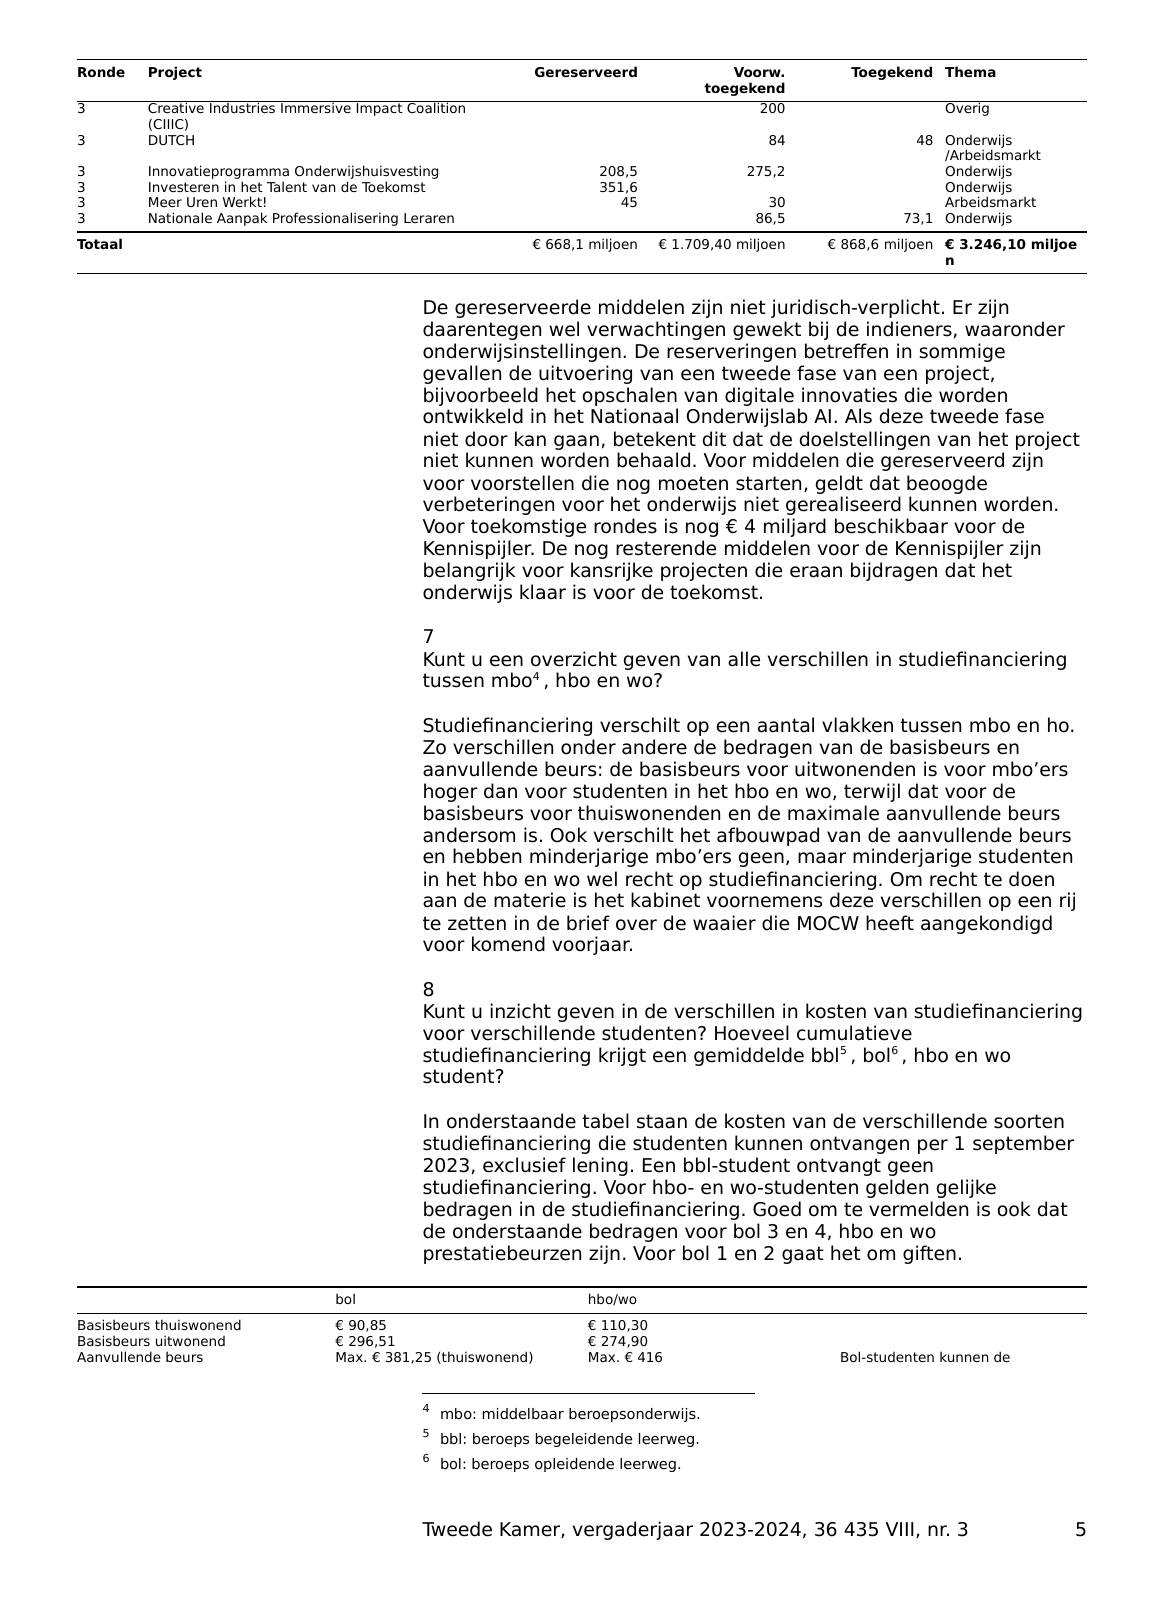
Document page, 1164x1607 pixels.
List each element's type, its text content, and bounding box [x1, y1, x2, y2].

text Kunt u een overzicht geven van alle verschillen in studiefinanciering tussen mbo, hbo en wo? [422, 648, 1087, 692]
table_cell [791, 180, 939, 195]
text bol: beroeps opleidende leerweg. [422, 1452, 1087, 1474]
table_cell 86,5 [644, 211, 791, 231]
table_cell Bol-studenten kunnen de [834, 1350, 1087, 1365]
text Kunt u inzicht geven in de verschillen in kosten van studiefinanciering voor verschillende studenten? Hoeveel cumulatieve studiefinanciering krijgt een gemiddelde bbl, bol, hbo en wo student? [422, 1001, 1087, 1088]
table_cell [834, 1314, 1087, 1334]
table_cell Max. € 416 [582, 1350, 834, 1365]
table_header bol [329, 1288, 582, 1312]
table_cell Totaal [77, 233, 496, 273]
table_cell 84 [644, 133, 791, 164]
text bbl: beroeps begeleidende leerweg. [422, 1427, 1087, 1449]
table_header Toegekend [791, 60, 939, 101]
table_cell 208,5 [496, 164, 644, 179]
table_cell Overig [939, 102, 1087, 132]
table_cell Aanvullende beurs [77, 1350, 329, 1365]
table_header Thema [939, 60, 1087, 101]
table_cell € 3.246,10 miljoen [939, 233, 1087, 273]
table_header [77, 1288, 329, 1312]
table_header [834, 1288, 1087, 1312]
table_cell 200 [644, 102, 791, 132]
table_cell [791, 164, 939, 179]
table_header Ronde [77, 60, 142, 101]
text De gereserveerde middelen zijn niet juridisch-verplicht. Er zijn daarentegen wel verwachtingen gewekt bij de indieners, waaronder onderwijsinstellingen. De reserveringen betreffen in sommige gevallen de uitvoering van een tweede fase van een project, bijvoorbeeld het opschalen van digitale innovaties die worden ontwikkeld in het Nationaal Onderwijslab AI. Als deze tweede fase niet door kan gaan, betekent dit dat de doelstellingen van het project niet kunnen worden behaald. Voor middelen die gereserveerd zijn voor voorstellen die nog moeten starten, geldt dat beoogde verbeteringen voor het onderwijs niet gerealiseerd kunnen worden. [422, 297, 1087, 516]
table_cell DUTCH [142, 133, 496, 164]
table_cell Onderwijs [939, 211, 1087, 231]
table_cell Investeren in het Talent van de Toekomst [142, 180, 496, 195]
table_cell 351,6 [496, 180, 644, 195]
table_cell 3 [77, 211, 142, 231]
table_header hbo/wo [582, 1288, 834, 1312]
table_cell 3 [77, 133, 142, 164]
table_cell [496, 133, 644, 164]
table_cell 45 [496, 195, 644, 211]
table_cell Onderwijs [939, 180, 1087, 195]
table_cell Nationale Aanpak Professionalisering Leraren [142, 211, 496, 231]
table_cell € 296,51 [329, 1334, 582, 1350]
table_cell € 668,1 miljoen [496, 233, 644, 273]
table_cell 3 [77, 164, 142, 179]
text 8 [422, 978, 1087, 1001]
text Voor toekomstige rondes is nog € 4 miljard beschikbaar voor de Kennispijler. De nog resterende middelen voor de Kennispijler zijn belangrijk voor kansrijke projecten die eraan bijdragen dat het onderwijs klaar is voor de toekomst. [422, 516, 1087, 604]
table_cell Max. € 381,25 (thuiswonend) [329, 1350, 582, 1365]
table_cell 3 [77, 180, 142, 195]
text mbo: middelbaar beroepsonderwijs. [422, 1402, 1087, 1424]
table_cell € 90,85 [329, 1314, 582, 1334]
text 7 [422, 626, 1087, 648]
table_cell Basisbeurs thuiswonend [77, 1314, 329, 1334]
table_cell [644, 180, 791, 195]
table_cell Onderwijs /Arbeidsmarkt [939, 133, 1087, 164]
table_cell Innovatieprogramma Onderwijshuisvesting [142, 164, 496, 179]
table_cell [791, 195, 939, 211]
text In onderstaande tabel staan de kosten van de verschillende soorten studiefinanciering die studenten kunnen ontvangen per 1 september 2023, exclusief lening. Een bbl-student ontvangt geen studiefinanciering. Voor hbo- en wo-studenten gelden gelijke bedragen in de studiefinanciering. Goed om te vermelden is ook dat de onderstaande bedragen voor bol 3 en 4, hbo en wo prestatiebeurzen zijn. Voor bol 1 en 2 gaat het om giften. [422, 1111, 1087, 1264]
text Studiefinanciering verschilt op een aantal vlakken tussen mbo en ho. Zo verschillen onder andere de bedragen van de basisbeurs en aanvullende beurs: de basisbeurs voor uitwonenden is voor mbo’ers hoger dan voor studenten in het hbo en wo, terwijl dat voor de basisbeurs voor thuiswonenden en de maximale aanvullende beurs andersom is. Ook verschilt het afbouwpad van de aanvullende beurs en hebben minderjarige mbo’ers geen, maar minderjarige studenten in het hbo en wo wel recht op studiefinanciering. Om recht te doen aan de materie is het kabinet voornemens deze verschillen op een rij te zetten in de brief over de waaier die MOCW heeft aangekondigd voor komend voorjaar. [422, 714, 1087, 956]
table_cell 275,2 [644, 164, 791, 179]
table_cell Onderwijs [939, 164, 1087, 179]
table_cell Meer Uren Werkt! [142, 195, 496, 211]
table_cell Creative Industries Immersive Impact Coalition (CIIIC) [142, 102, 496, 132]
table_cell 3 [77, 102, 142, 132]
table_cell 73,1 [791, 211, 939, 231]
table_header Voorw. toegekend [644, 60, 791, 101]
table_cell € 1.709,40 miljoen [644, 233, 791, 273]
table_cell [791, 102, 939, 132]
table_cell 3 [77, 195, 142, 211]
table_cell [496, 211, 644, 231]
table_cell € 274,90 [582, 1334, 834, 1350]
table_cell Arbeidsmarkt [939, 195, 1087, 211]
table_cell € 868,6 miljoen [791, 233, 939, 273]
table_cell 48 [791, 133, 939, 164]
table_header Gereserveerd [496, 60, 644, 101]
table_cell [834, 1334, 1087, 1350]
table_cell € 110,30 [582, 1314, 834, 1334]
table_cell Basisbeurs uitwonend [77, 1334, 329, 1350]
table_header Project [142, 60, 496, 101]
table_cell [496, 102, 644, 132]
table_cell 30 [644, 195, 791, 211]
